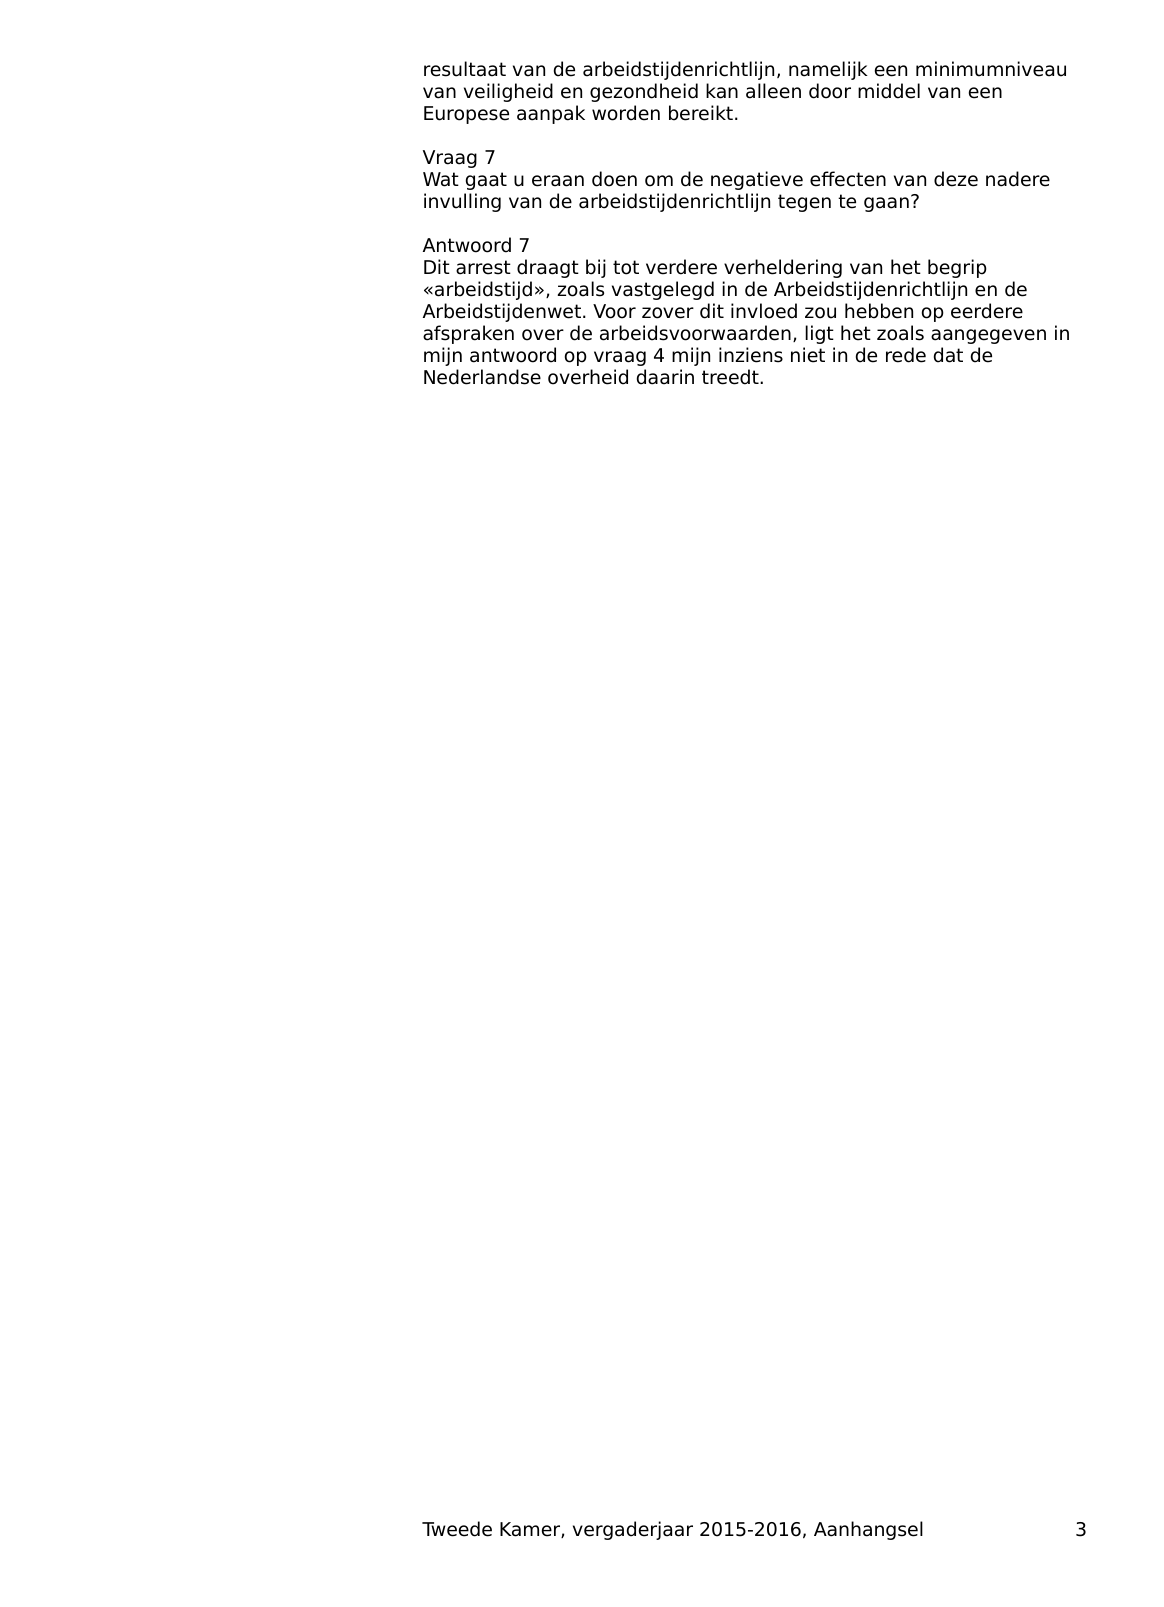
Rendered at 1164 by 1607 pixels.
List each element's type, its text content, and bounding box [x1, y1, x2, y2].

text resultaat van de arbeidstijdenrichtlijn, namelijk een minimumniveau van veiligheid en gezondheid kan alleen door middel van een Europese aanpak worden bereikt. [422, 59, 1087, 125]
text Wat gaat u eraan doen om de negatieve effecten van deze nadere invulling van de arbeidstijdenrichtlijn tegen te gaan? [422, 169, 1087, 213]
text Dit arrest draagt bij tot verdere verheldering van het begrip «arbeidstijd», zoals vastgelegd in de Arbeidstijdenrichtlijn en de Arbeidstijdenwet. Voor zover dit invloed zou hebben op eerdere afspraken over de arbeidsvoorwaarden, ligt het zoals aangegeven in mijn antwoord op vraag 4 mijn inziens niet in de rede dat de Nederlandse overheid daarin treedt. [422, 257, 1087, 389]
text Antwoord 7 [422, 235, 1087, 257]
text Vraag 7 [422, 147, 1087, 169]
